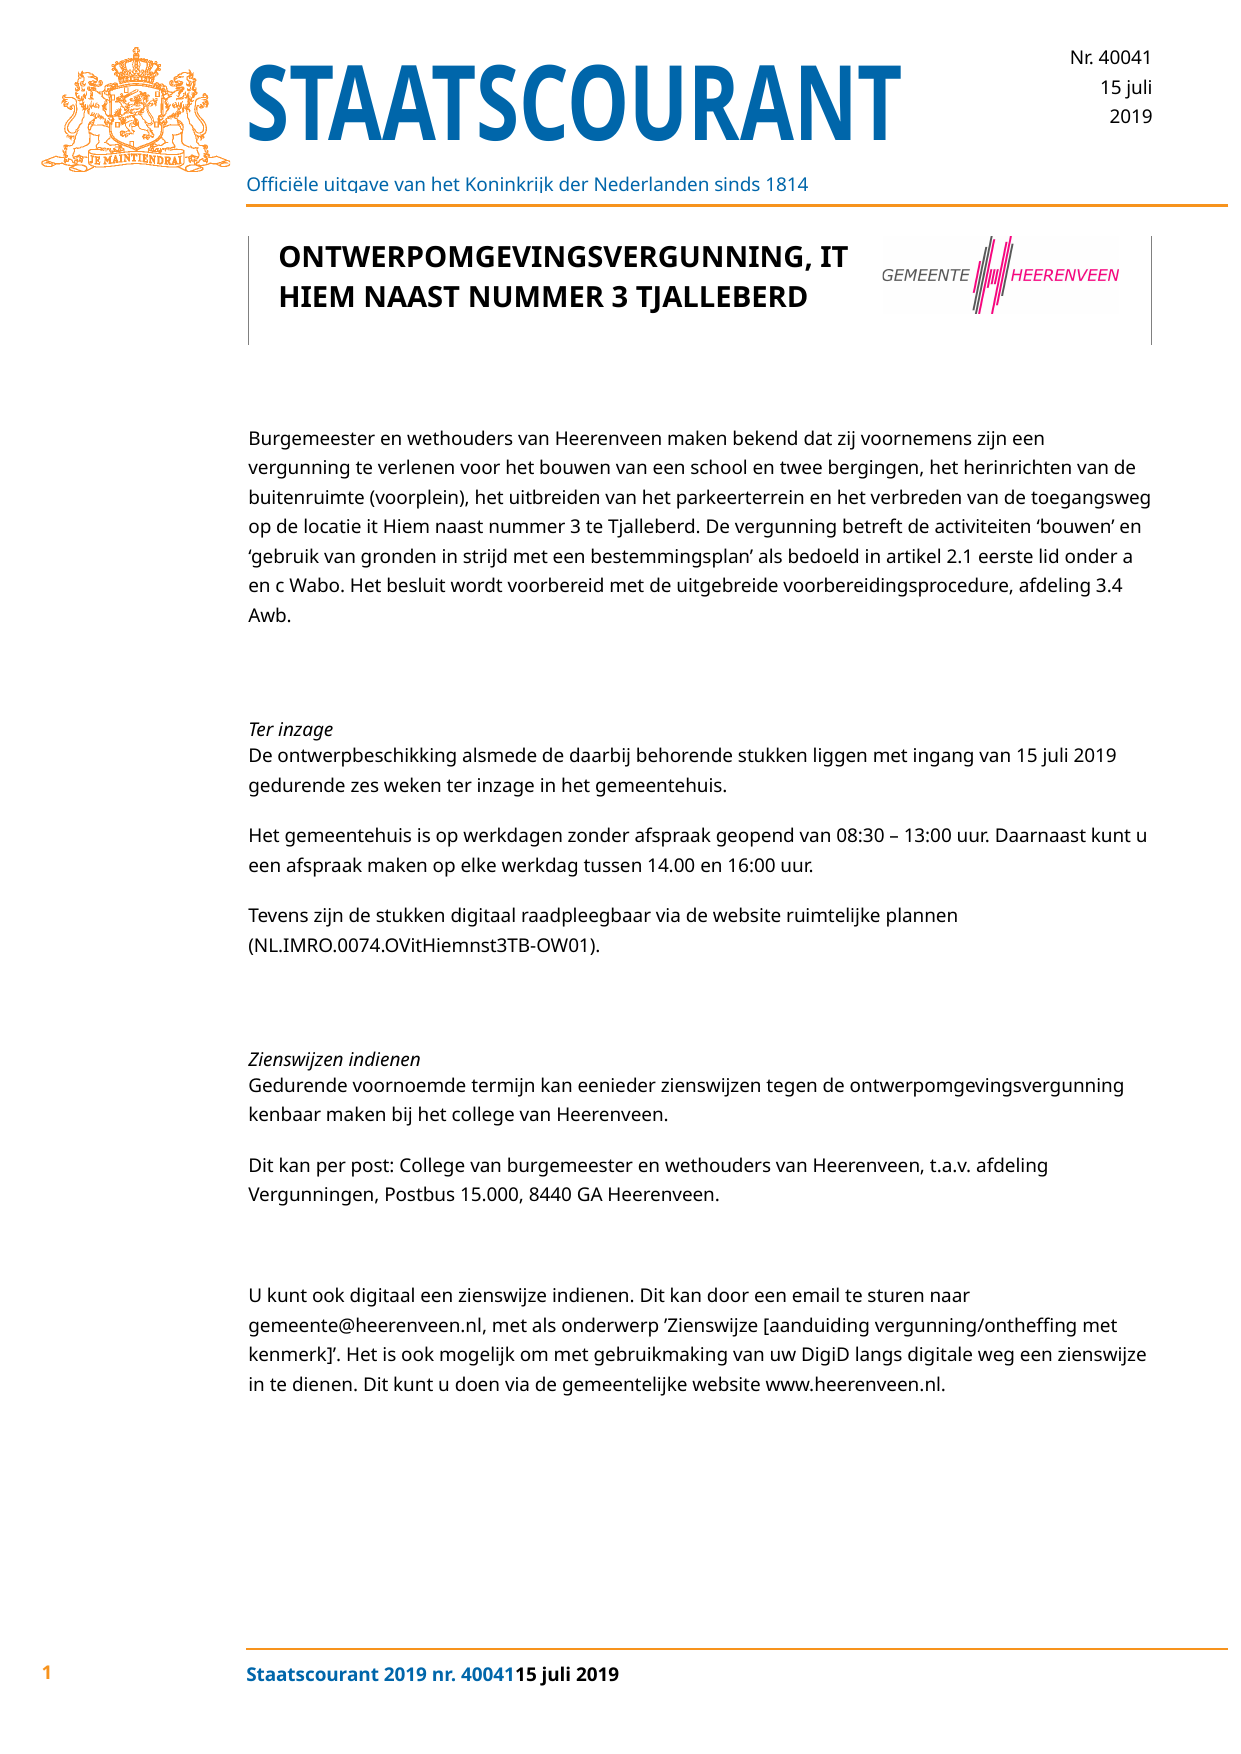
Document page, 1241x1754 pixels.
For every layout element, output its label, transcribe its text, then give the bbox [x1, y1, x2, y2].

text De ontwerpbeschikking alsmede de daarbij behorende stukken liggen met ingang van 15 juli 2019 gedurende zes weken ter inzage in het gemeentehuis. [248, 742, 1152, 798]
text Burgemeester en wethouders van Heerenveen maken bekend dat zij voornemens zijn een vergunning te verlenen voor het bouwen van een school en twee bergingen, het herinrichten van de buitenruimte (voorplein), het uitbreiden van het parkeerterrein en het verbreden van de toegangsweg op de locatie it Hiem naast nummer 3 te Tjalleberd. De vergunning betreft de activiteiten ‘bouwen’ en ‘gebruik van gronden in strijd met een bestemmingsplan’ als bedoeld in artikel 2.1 eerste lid onder a en c Wabo. Het besluit wordt voorbereid met de uitgebreide voorbereidingsprocedure, afdeling 3.4 Awb. [248, 425, 1152, 628]
picture [41, 47, 231, 172]
table_header ONTWERPOMGEVINGSVERGUNNING, IT HIEM NAAST NUMMER 3 TJALLEBERD [249, 236, 850, 345]
table_header [850, 236, 1151, 345]
text Dit kan per post: College van burgemeester en wethouders van Heerenveen, t.a.v. afdeling Vergunningen, Postbus 15.000, 8440 GA Heerenveen. [248, 1152, 1152, 1207]
text Tevens zijn de stukken digitaal raadpleegbaar via de website ruimtelijke plannen (NL.IMRO.0074.OVitHiemnst3TB-OW01). [248, 902, 1152, 958]
picture [882, 236, 1119, 314]
text Ter inzage [248, 717, 1152, 742]
text Gedurende voornoemde termijn kan eenieder zienswijzen tegen de ontwerpomgevingsvergunning kenbaar maken bij het college van Heerenveen. [248, 1072, 1152, 1127]
text Het gemeentehuis is op werkdagen zonder afspraak geopend van 08:30 – 13:00 uur. Daarnaast kunt u een afspraak maken op elke werkdag tussen 14.00 en 16:00 uur. [248, 822, 1152, 878]
text Zienswijzen indienen [248, 1046, 1152, 1072]
text U kunt ook digitaal een zienswijze indienen. Dit kan door een email te sturen naar gemeente@heerenveen.nl, met als onderwerp ’Zienswijze [aanduiding vergunning/ontheffing met kenmerk]’. Het is ook mogelijk om met gebruikmaking van uw DigiD langs digitale weg een zienswijze in te dienen. Dit kunt u doen via de gemeentelijke website www.heerenveen.nl. [248, 1282, 1152, 1397]
